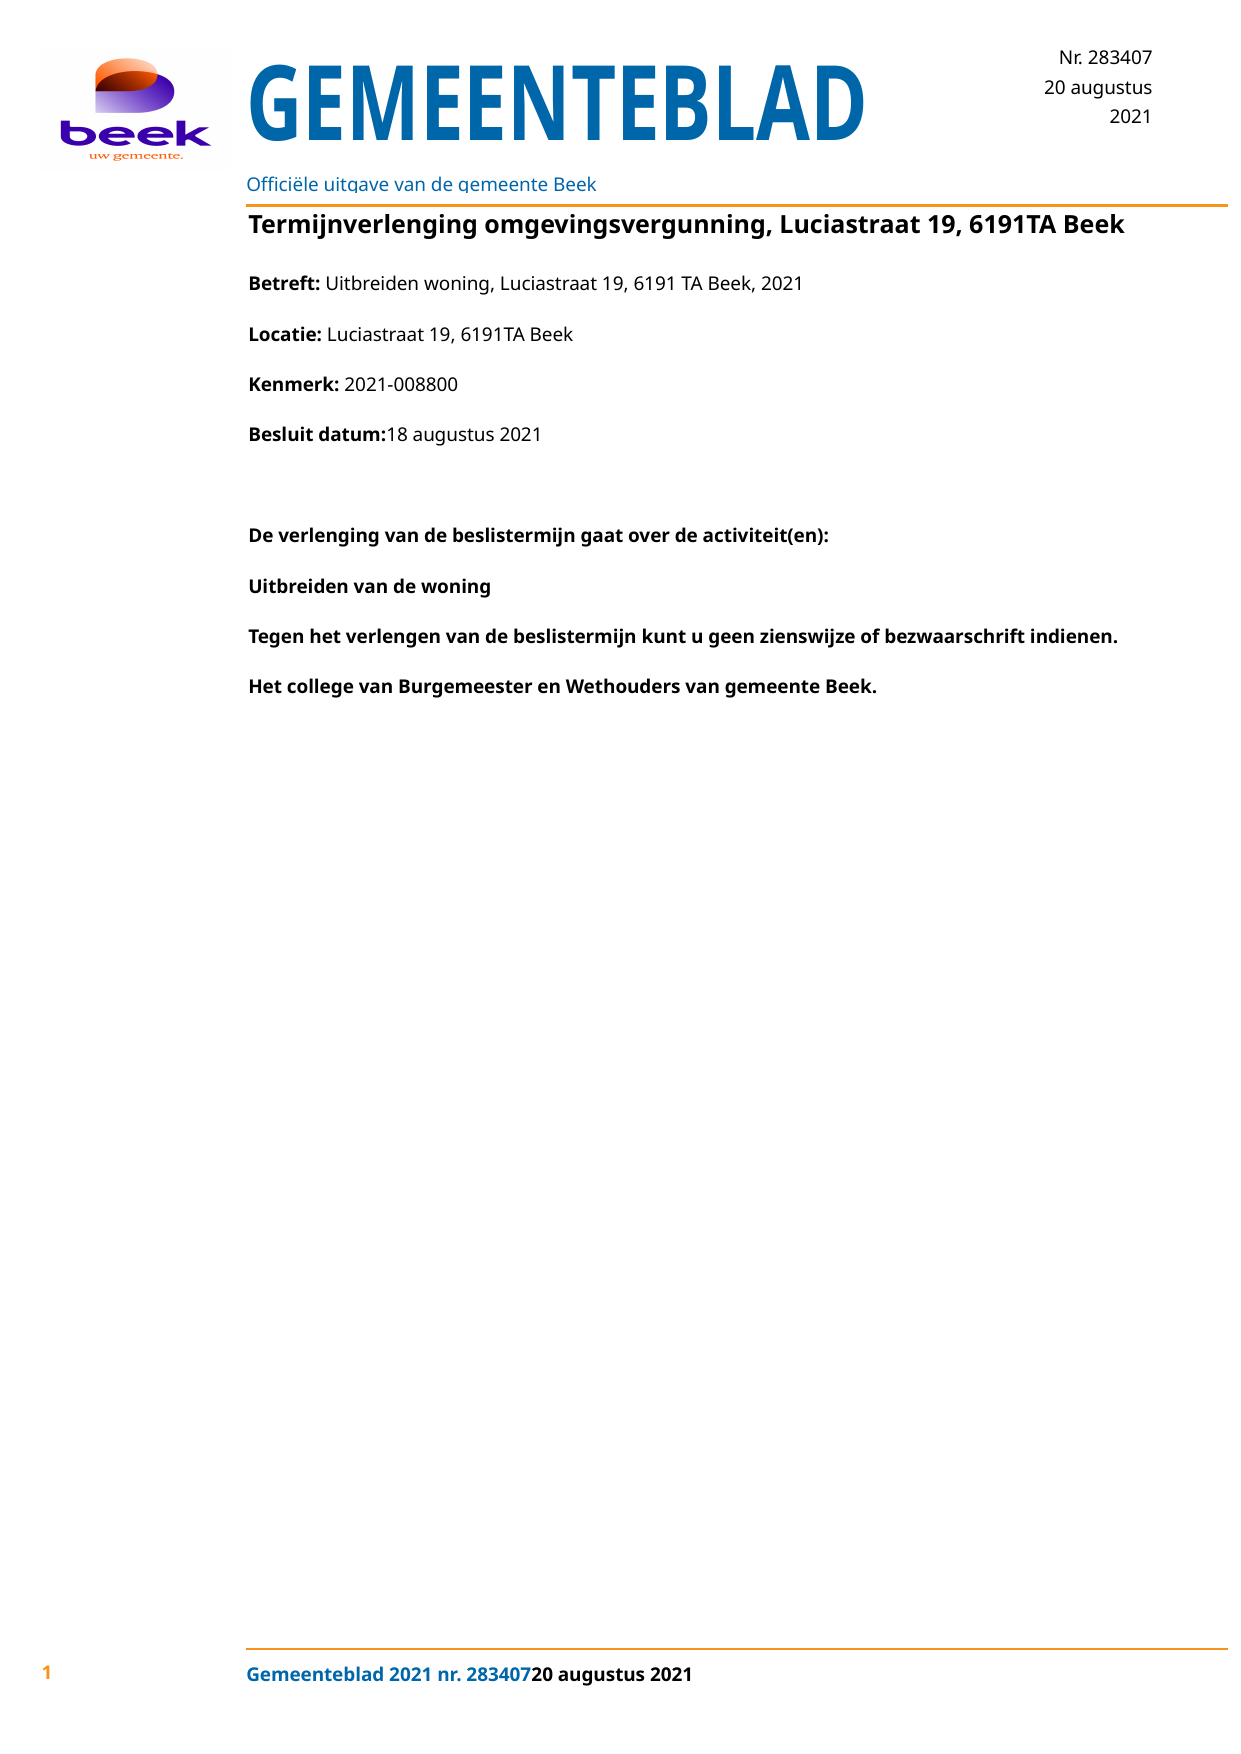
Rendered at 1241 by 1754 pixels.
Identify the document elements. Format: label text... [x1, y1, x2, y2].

text Betreft: Uitbreiden woning, Luciastraat 19, 6191 TA Beek, 2021 [248, 270, 1152, 296]
text Locatie: Luciastraat 19, 6191TA Beek [248, 321, 1152, 346]
text Kenmerk: 2021-008800 [248, 371, 1152, 397]
text Besluit datum:18 augustus 2021 [248, 422, 1152, 447]
text Tegen het verlengen van de beslistermijn kunt u geen zienswijze of bezwaarschrift indienen. [248, 623, 1152, 649]
text Uitbreiden van de woning [248, 573, 1152, 598]
text Termijnverlenging omgevingsvergunning, Luciastraat 19, 6191TA Beek [248, 207, 1152, 241]
picture [41, 47, 231, 172]
text De verlenging van de beslistermijn gaat over de activiteit(en): [248, 522, 1152, 548]
text Het college van Burgemeester en Wethouders van gemeente Beek. [248, 674, 1152, 699]
